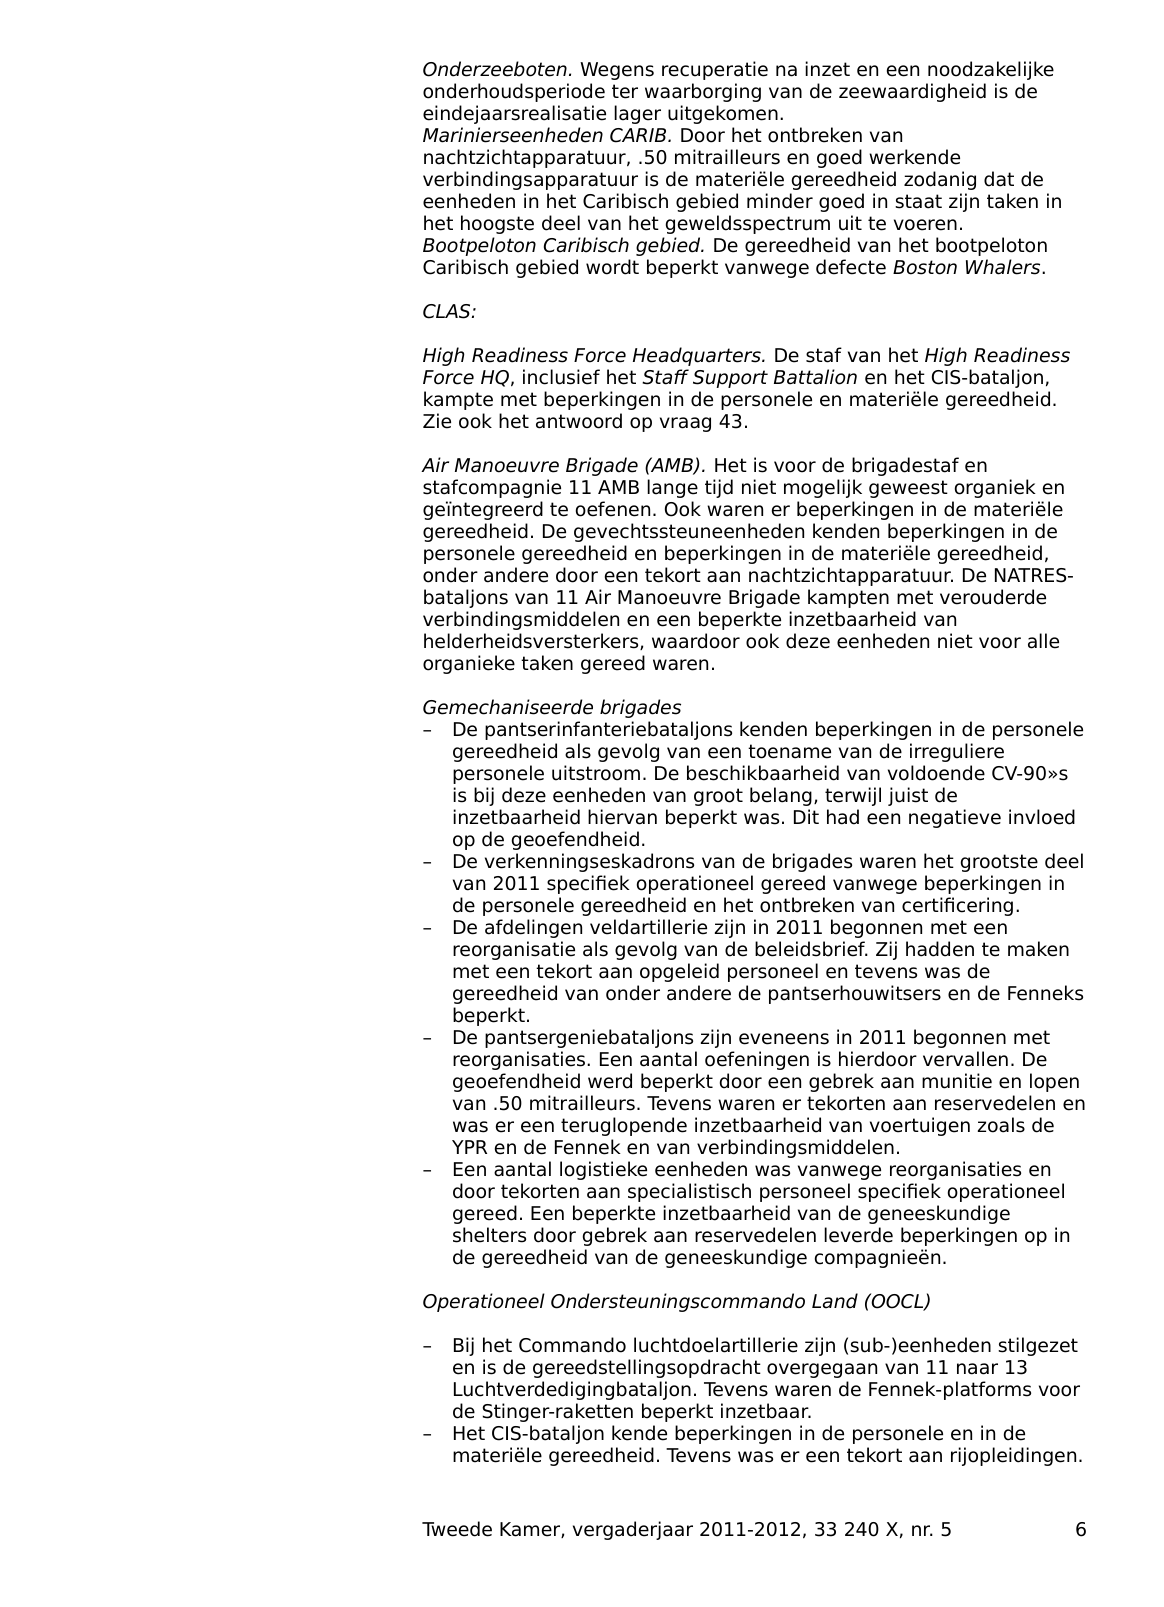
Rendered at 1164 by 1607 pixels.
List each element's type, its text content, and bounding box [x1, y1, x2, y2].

subtitle CLAS: [422, 301, 1087, 323]
text Onderzeeboten. Wegens recuperatie na inzet en een noodzakelijke onderhoudsperiode ter waarborging van de zeewaardigheid is de eindejaarsrealisatie lager uitgekomen. [422, 59, 1087, 125]
subtitle Operationeel Ondersteuningscommando Land (OOCL) [422, 1291, 1087, 1313]
text Marinierseenheden CARIB. Door het ontbreken van nachtzichtapparatuur, .50 mitrailleurs en goed werkende verbindingsapparatuur is de materiële gereedheid zodanig dat de eenheden in het Caribisch gebied minder goed in staat zijn taken in het hoogste deel van het geweldsspectrum uit te voeren. [422, 125, 1087, 235]
text Air Manoeuvre Brigade (AMB). Het is voor de brigadestaf en stafcompagnie 11 AMB lange tijd niet mogelijk geweest organiek en geïntegreerd te oefenen. Ook waren er beperkingen in de materiële gereedheid. De gevechtssteuneenheden kenden beperkingen in de personele gereedheid en beperkingen in de materiële gereedheid, onder andere door een tekort aan nachtzichtapparatuur. De NATRES-bataljons van 11 Air Manoeuvre Brigade kampten met verouderde verbindingsmiddelen en een beperkte inzetbaarheid van helderheidsversterkers, waardoor ook deze eenheden niet voor alle organieke taken gereed waren. [422, 455, 1087, 675]
text – Het CIS-bataljon kende beperkingen in de personele en in de materiële gereedheid. Tevens was er een tekort aan rijopleidingen. [422, 1423, 1087, 1467]
subtitle Gemechaniseerde brigades [422, 697, 1087, 719]
text – Een aantal logistieke eenheden was vanwege reorganisaties en door tekorten aan specialistisch personeel specifiek operationeel gereed. Een beperkte inzetbaarheid van de geneeskundige shelters door gebrek aan reservedelen leverde beperkingen op in de gereedheid van de geneeskundige compagnieën. [422, 1159, 1087, 1269]
text Bootpeloton Caribisch gebied. De gereedheid van het bootpeloton Caribisch gebied wordt beperkt vanwege defecte Boston Whalers. [422, 235, 1087, 279]
text – De afdelingen veldartillerie zijn in 2011 begonnen met een reorganisatie als gevolg van de beleidsbrief. Zij hadden te maken met een tekort aan opgeleid personeel en tevens was de gereedheid van onder andere de pantserhouwitsers en de Fenneks beperkt. [422, 917, 1087, 1027]
text – De verkenningseskadrons van de brigades waren het grootste deel van 2011 specifiek operationeel gereed vanwege beperkingen in de personele gereedheid en het ontbreken van certificering. [422, 851, 1087, 917]
text – Bij het Commando luchtdoelartillerie zijn (sub-)eenheden stilgezet en is de gereedstellingsopdracht overgegaan van 11 naar 13 Luchtverdedigingbataljon. Tevens waren de Fennek-platforms voor de Stinger-raketten beperkt inzetbaar. [422, 1335, 1087, 1423]
text – De pantserinfanteriebataljons kenden beperkingen in de personele gereedheid als gevolg van een toename van de irreguliere personele uitstroom. De beschikbaarheid van voldoende CV-90»s is bij deze eenheden van groot belang, terwijl juist de inzetbaarheid hiervan beperkt was. Dit had een negatieve invloed op de geoefendheid. [422, 719, 1087, 851]
text – De pantsergeniebataljons zijn eveneens in 2011 begonnen met reorganisaties. Een aantal oefeningen is hierdoor vervallen. De geoefendheid werd beperkt door een gebrek aan munitie en lopen van .50 mitrailleurs. Tevens waren er tekorten aan reservedelen en was er een teruglopende inzetbaarheid van voertuigen zoals de YPR en de Fennek en van verbindingsmiddelen. [422, 1027, 1087, 1159]
text High Readiness Force Headquarters. De staf van het High Readiness Force HQ, inclusief het Staff Support Battalion en het CIS-bataljon, kampte met beperkingen in de personele en materiële gereedheid. Zie ook het antwoord op vraag 43. [422, 345, 1087, 433]
